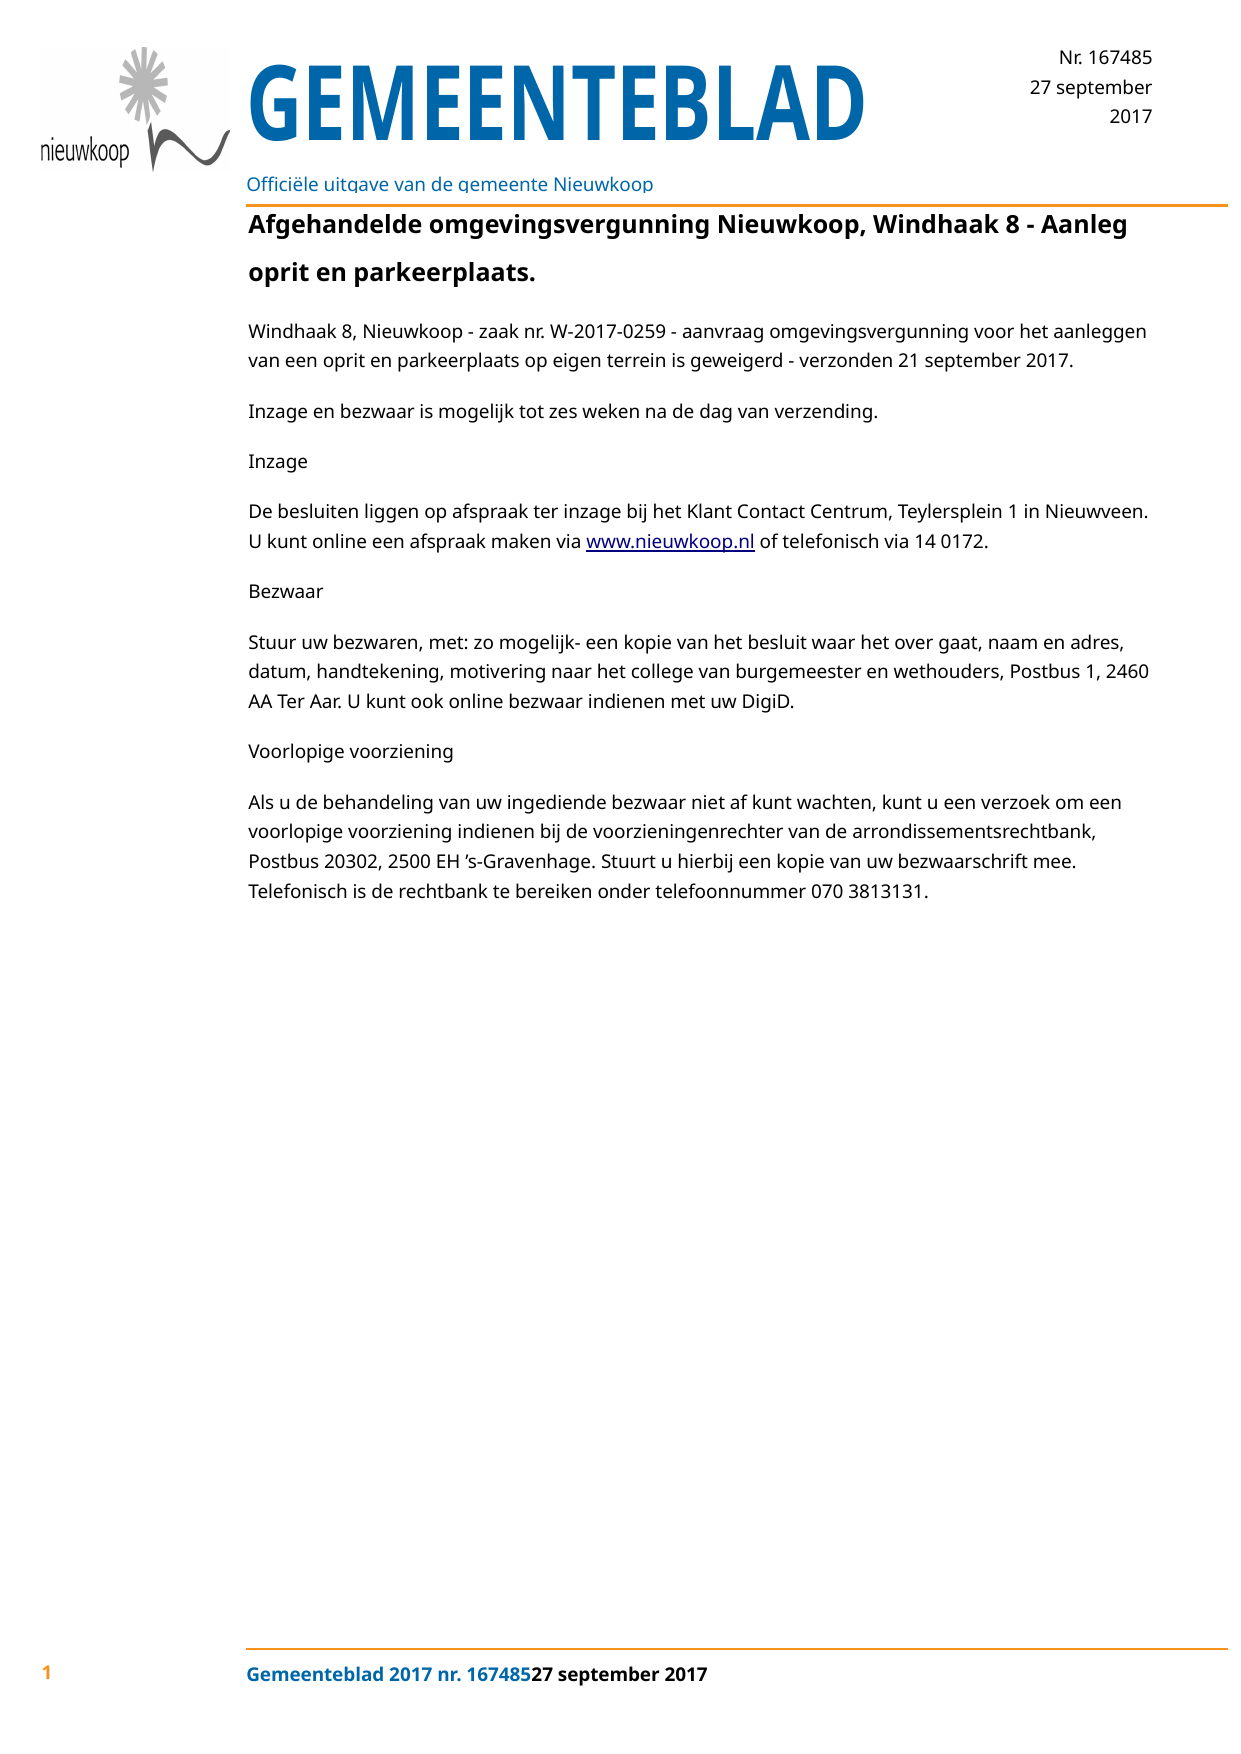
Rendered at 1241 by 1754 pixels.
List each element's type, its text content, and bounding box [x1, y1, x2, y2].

text Windhaak 8, Nieuwkoop - zaak nr. W-2017-0259 - aanvraag omgevingsvergunning voor het aanleggen van een oprit en parkeerplaats op eigen terrein is geweigerd - verzonden 21 september 2017. [248, 318, 1152, 373]
text Als u de behandeling van uw ingediende bezwaar niet af kunt wachten, kunt u een verzoek om een voorlopige voorziening indienen bij de voorzieningenrechter van de arrondissementsrechtbank, Postbus 20302, 2500 EH ’s-Gravenhage. Stuurt u hierbij een kopie van uw bezwaarschrift mee. Telefonisch is de rechtbank te bereiken onder telefoonnummer 070 3813131. [248, 789, 1152, 904]
text Afgehandelde omgevingsvergunning Nieuwkoop, Windhaak 8 - Aanleg oprit en parkeerplaats. [248, 207, 1152, 288]
text Inzage en bezwaar is mogelijk tot zes weken na de dag van verzending. [248, 398, 1152, 424]
text De besluiten liggen op afspraak ter inzage bij het Klant Contact Centrum, Teylersplein 1 in Nieuwveen. U kunt online een afspraak maken via www.nieuwkoop.nl of telefonisch via 14 0172. [248, 499, 1152, 554]
picture [41, 47, 231, 172]
text Bezwaar [248, 579, 1152, 604]
text Stuur uw bezwaren, met: zo mogelijk- een kopie van het besluit waar het over gaat, naam en adres, datum, handtekening, motivering naar het college van burgemeester en wethouders, Postbus 1, 2460 AA Ter Aar. U kunt ook online bezwaar indienen met uw DigiD. [248, 629, 1152, 714]
text Inzage [248, 448, 1152, 474]
text Voorlopige voorziening [248, 739, 1152, 764]
